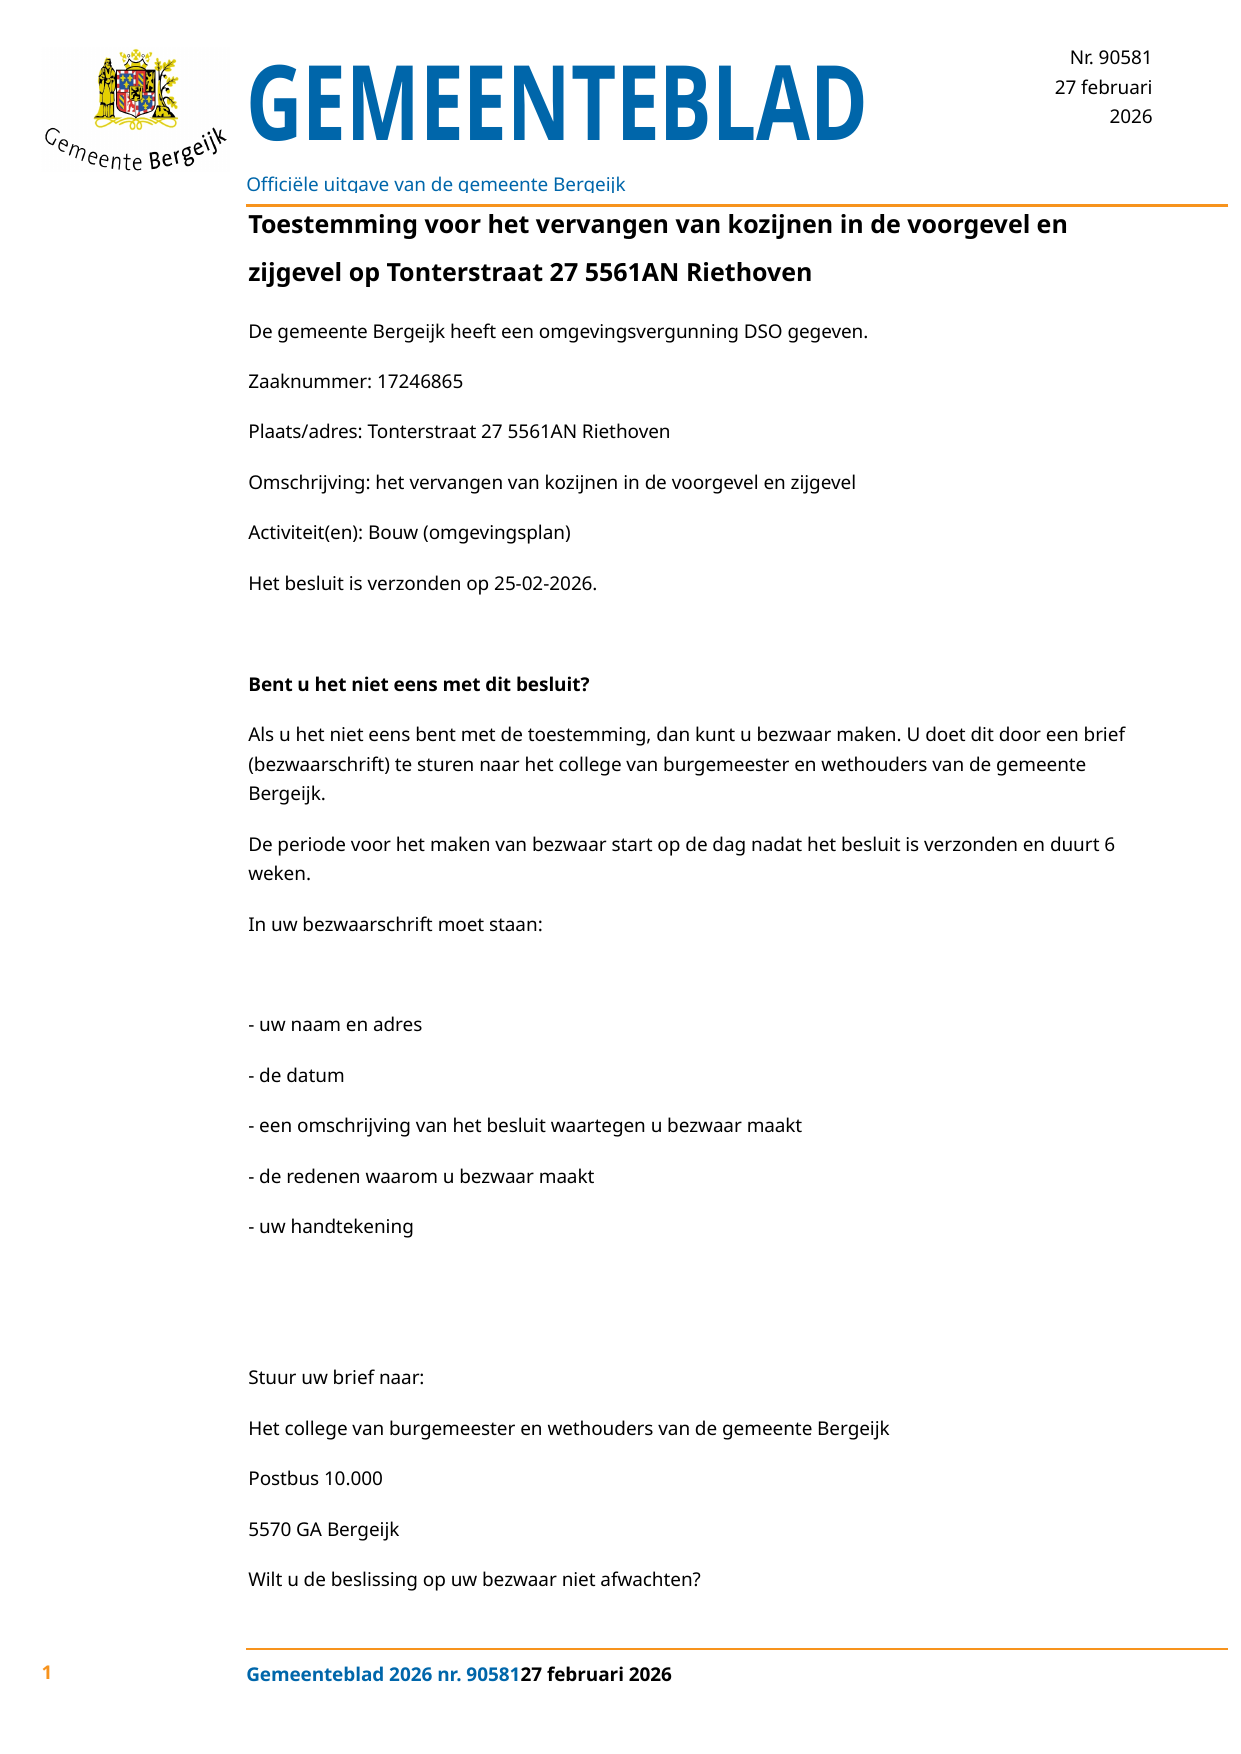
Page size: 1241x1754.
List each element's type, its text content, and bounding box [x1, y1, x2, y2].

text Postbus 10.000 [248, 1465, 1152, 1491]
text Als u het niet eens bent met de toestemming, dan kunt u bezwaar maken. U doet dit door een brief (bezwaarschrift) te sturen naar het college van burgemeester en wethouders van de gemeente Bergeijk. [248, 721, 1152, 806]
text - uw naam en adres [248, 1012, 1152, 1037]
text Het besluit is verzonden op 25-02-2026. [248, 570, 1152, 596]
text Zaaknummer: 17246865 [248, 368, 1152, 394]
text Plaats/adres: Tonterstraat 27 5561AN Riethoven [248, 419, 1152, 444]
text Omschrijving: het vervangen van kozijnen in de voorgevel en zijgevel [248, 469, 1152, 495]
text - een omschrijving van het besluit waartegen u bezwaar maakt [248, 1112, 1152, 1138]
text Toestemming voor het vervangen van kozijnen in de voorgevel en zijgevel op Tonterstraat 27 5561AN Riethoven [248, 207, 1152, 288]
text Het college van burgemeester en wethouders van de gemeente Bergeijk [248, 1415, 1152, 1441]
text - uw handtekening [248, 1213, 1152, 1239]
text - de redenen waarom u bezwaar maakt [248, 1163, 1152, 1189]
text 5570 GA Bergeijk [248, 1516, 1152, 1542]
text Wilt u de beslissing op uw bezwaar niet afwachten? [248, 1566, 1152, 1592]
text Stuur uw brief naar: [248, 1364, 1152, 1390]
text In uw bezwaarschrift moet staan: [248, 911, 1152, 937]
text Bent u het niet eens met dit besluit? [248, 671, 1152, 697]
text Activiteit(en): Bouw (omgevingsplan) [248, 519, 1152, 545]
text - de datum [248, 1062, 1152, 1088]
text De periode voor het maken van bezwaar start op de dag nadat het besluit is verzonden en duurt 6 weken. [248, 831, 1152, 886]
picture [41, 47, 231, 172]
text De gemeente Bergeijk heeft een omgevingsvergunning DSO gegeven. [248, 318, 1152, 344]
